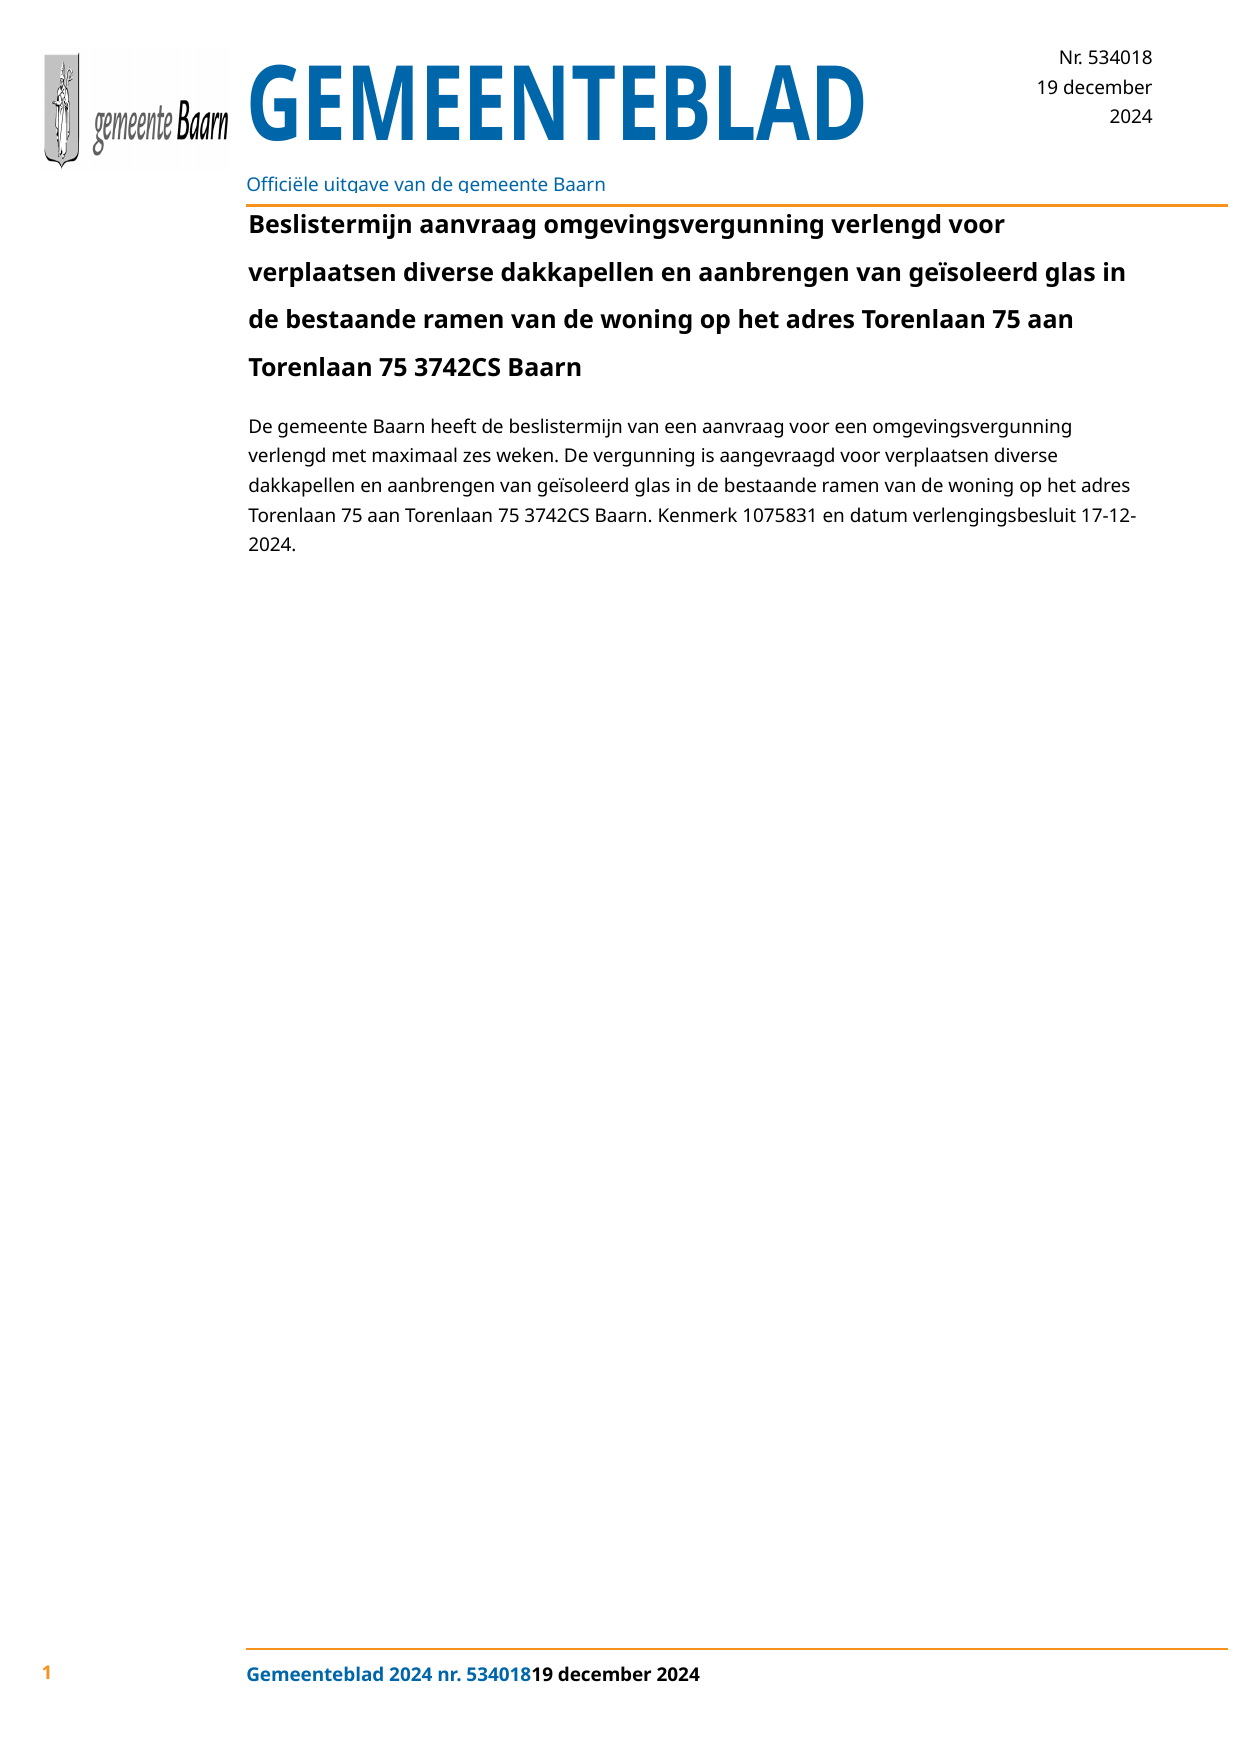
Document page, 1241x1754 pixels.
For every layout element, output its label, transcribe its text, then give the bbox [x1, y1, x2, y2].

text De gemeente Baarn heeft de beslistermijn van een aanvraag voor een omgevingsvergunning verlengd met maximaal zes weken. De vergunning is aangevraagd voor verplaatsen diverse dakkapellen en aanbrengen van geïsoleerd glas in de bestaande ramen van de woning op het adres Torenlaan 75 aan Torenlaan 75 3742CS Baarn. Kenmerk 1075831 en datum verlengingsbesluit 17-12-2024. [248, 413, 1152, 557]
text Beslistermijn aanvraag omgevingsvergunning verlengd voor verplaatsen diverse dakkapellen en aanbrengen van geïsoleerd glas in de bestaande ramen van de woning op het adres Torenlaan 75 aan Torenlaan 75 3742CS Baarn [248, 207, 1152, 384]
picture [41, 47, 231, 172]
